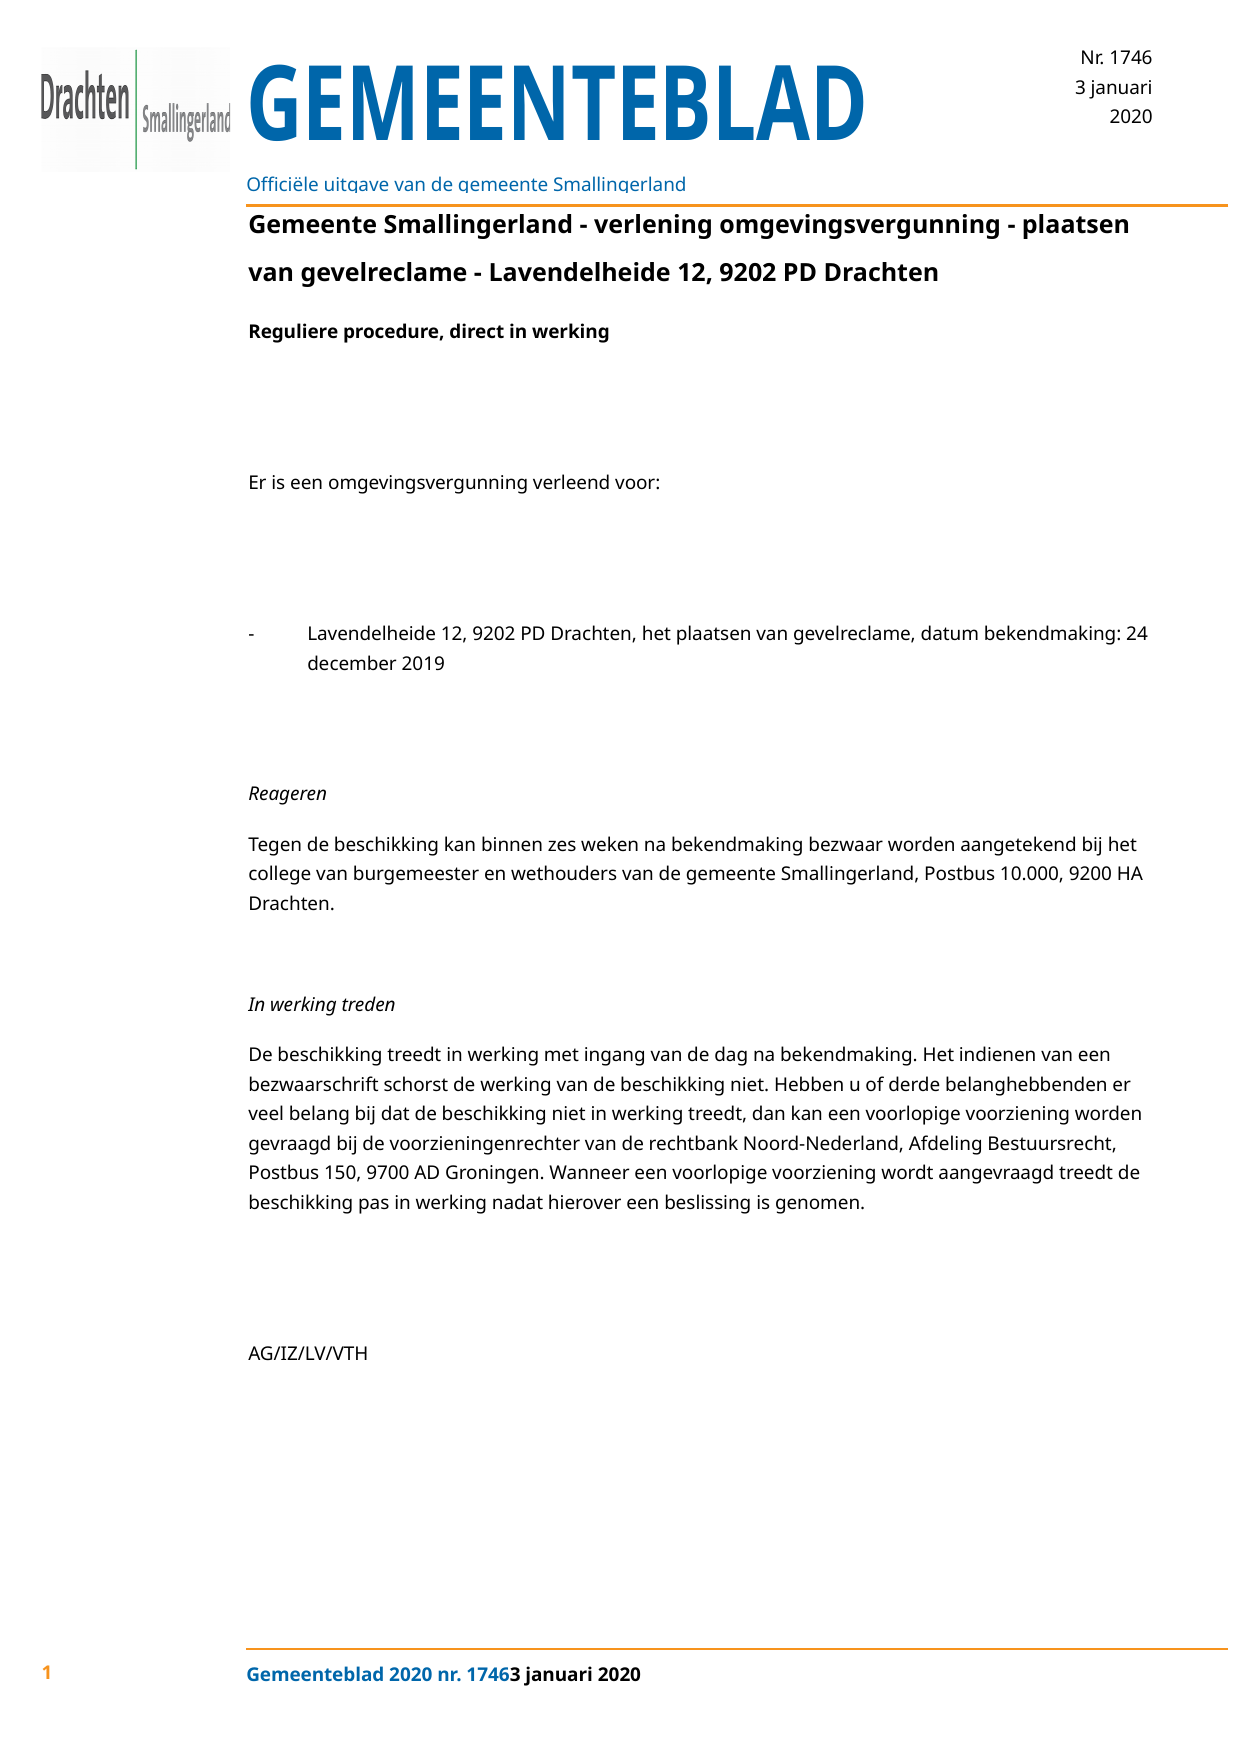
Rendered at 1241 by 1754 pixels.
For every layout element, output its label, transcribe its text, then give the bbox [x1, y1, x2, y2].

text Tegen de beschikking kan binnen zes weken na bekendmaking bezwaar worden aangetekend bij het college van burgemeester en wethouders van de gemeente Smallingerland, Postbus 10.000, 9200 HA Drachten. [248, 831, 1152, 916]
text De beschikking treedt in werking met ingang van de dag na bekendmaking. Het indienen van een bezwaarschrift schorst de werking van de beschikking niet. Hebben u of derde belanghebbenden er veel belang bij dat de beschikking niet in werking treedt, dan kan een voorlopige voorziening worden gevraagd bij de voorzieningenrechter van de rechtbank Noord-Nederland, Afdeling Bestuursrecht, Postbus 150, 9700 AD Groningen. Wanneer een voorlopige voorziening wordt aangevraagd treedt de beschikking pas in werking nadat hierover een beslissing is genomen. [248, 1041, 1152, 1215]
text In werking treden [248, 991, 1152, 1017]
text AG/IZ/LV/VTH [248, 1340, 1152, 1366]
picture [41, 47, 231, 172]
text Gemeente Smallingerland - verlening omgevingsvergunning - plaatsen van gevelreclame - Lavendelheide 12, 9202 PD Drachten [248, 207, 1152, 288]
text Er is een omgevingsvergunning verleend voor: [248, 469, 1152, 495]
text Reguliere procedure, direct in werking [248, 318, 1152, 344]
list Lavendelheide 12, 9202 PD Drachten, het plaatsen van gevelreclame, datum bekendmaking: 24 december 2019 [248, 620, 1152, 676]
text Reageren [248, 780, 1152, 806]
